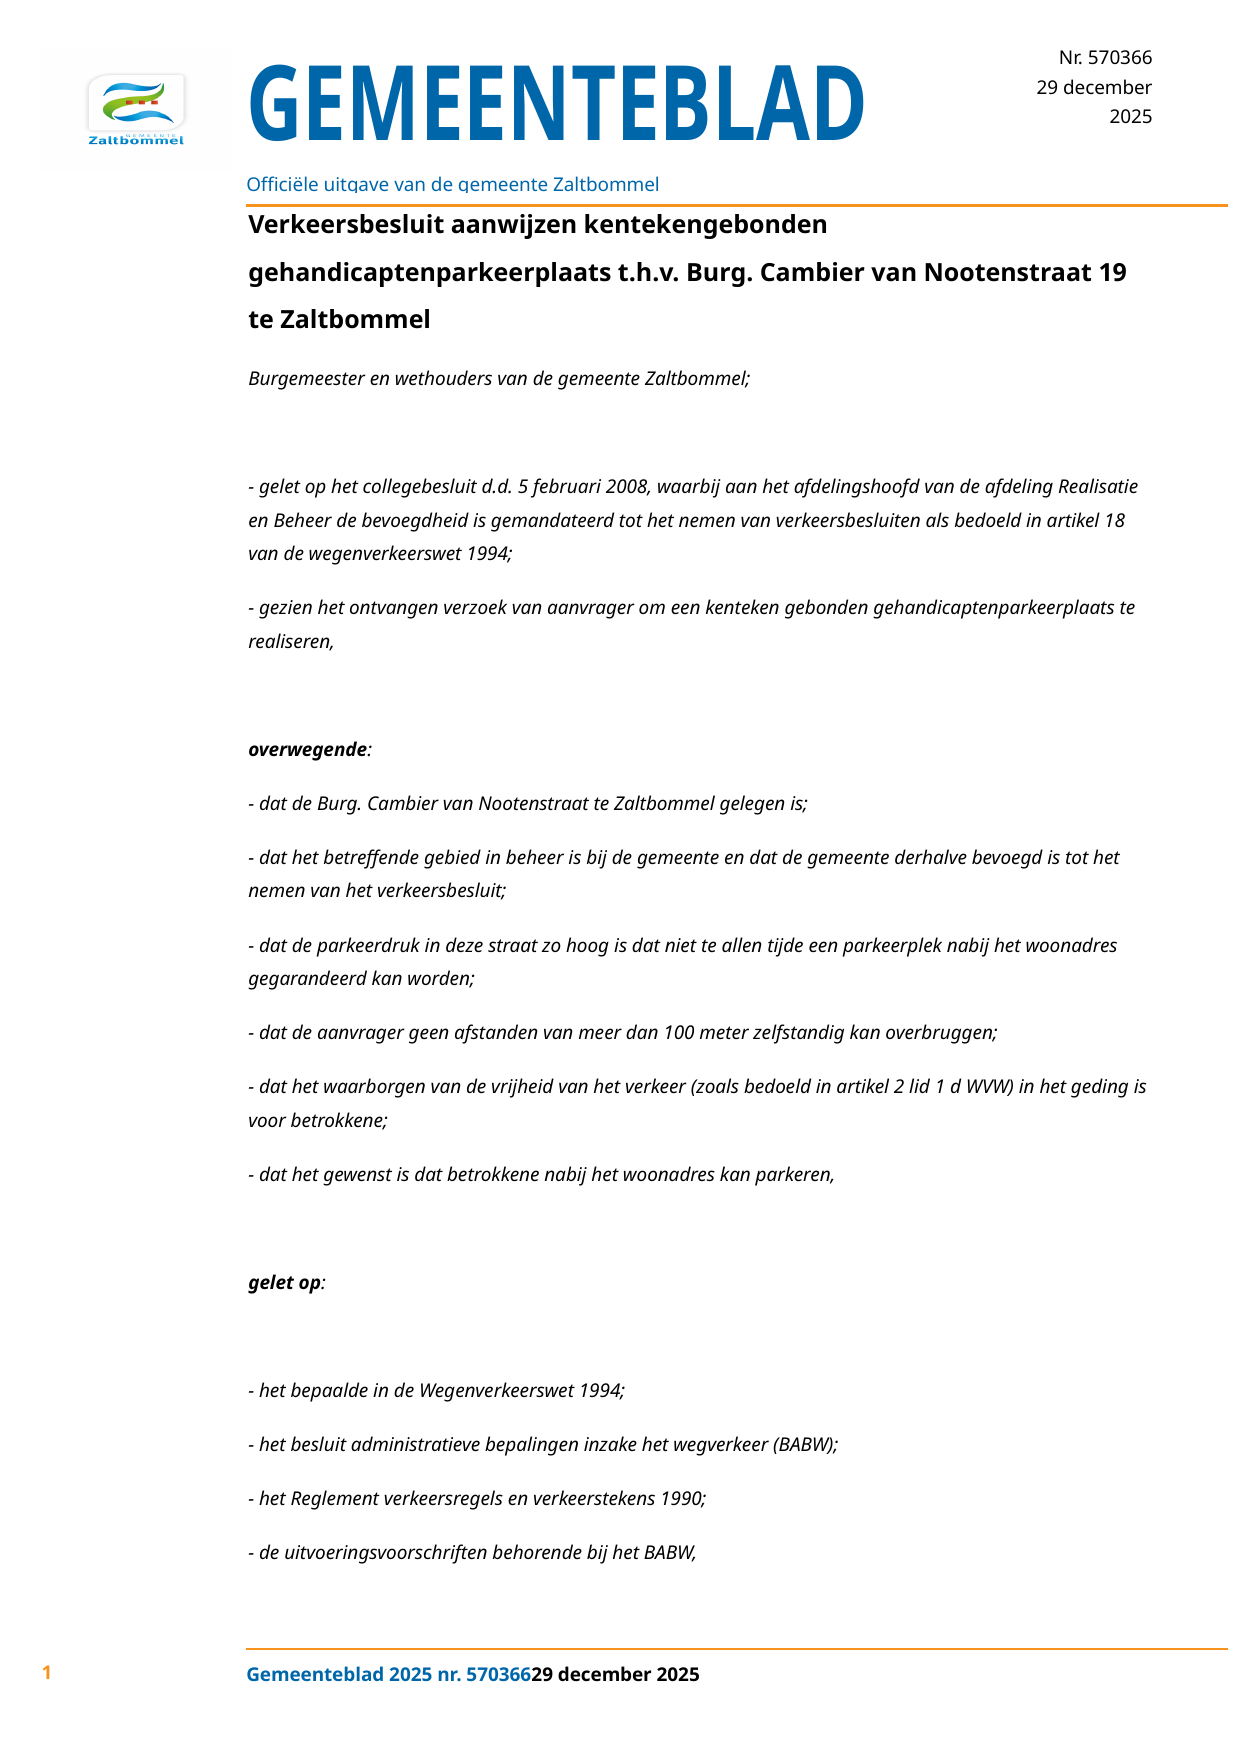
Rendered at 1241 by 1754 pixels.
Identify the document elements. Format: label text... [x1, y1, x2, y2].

text - dat het betreffende gebied in beheer is bij de gemeente en dat de gemeente derhalve bevoegd is tot het nemen van het verkeersbesluit; [248, 844, 1152, 903]
text gelet op: [248, 1269, 1152, 1295]
text - de uitvoeringsvoorschriften behorende bij het BABW, [248, 1539, 1152, 1565]
text - dat het gewenst is dat betrokkene nabij het woonadres kan parkeren, [248, 1161, 1152, 1187]
text - het Reglement verkeersregels en verkeerstekens 1990; [248, 1485, 1152, 1511]
text - het bepaalde in de Wegenverkeerswet 1994; [248, 1377, 1152, 1403]
text - gelet op het collegebesluit d.d. 5 februari 2008, waarbij aan het afdelingshoofd van de afdeling Realisatie en Beheer de bevoegdheid is gemandateerd tot het nemen van verkeersbesluiten als bedoeld in artikel 18 van de wegenverkeerswet 1994; [248, 474, 1152, 566]
picture [41, 47, 231, 172]
text - het besluit administratieve bepalingen inzake het wegverkeer (BABW); [248, 1431, 1152, 1457]
text - dat het waarborgen van de vrijheid van het verkeer (zoals bedoeld in artikel 2 lid 1 d WVW) in het geding is voor betrokkene; [248, 1073, 1152, 1132]
text - dat de aanvrager geen afstanden van meer dan 100 meter zelfstandig kan overbruggen; [248, 1019, 1152, 1045]
text - gezien het ontvangen verzoek van aanvrager om een kenteken gebonden gehandicaptenparkeerplaats te realiseren, [248, 594, 1152, 654]
text Burgemeester en wethouders van de gemeente Zaltbommel; [248, 366, 1152, 391]
text - dat de parkeerdruk in deze straat zo hoog is dat niet te allen tijde een parkeerplek nabij het woonadres gegarandeerd kan worden; [248, 932, 1152, 991]
text Verkeersbesluit aanwijzen kentekengebonden gehandicaptenparkeerplaats t.h.v. Burg. Cambier van Nootenstraat 19 te Zaltbommel [248, 207, 1152, 336]
text - dat de Burg. Cambier van Nootenstraat te Zaltbommel gelegen is; [248, 790, 1152, 816]
text overwegende: [248, 736, 1152, 762]
